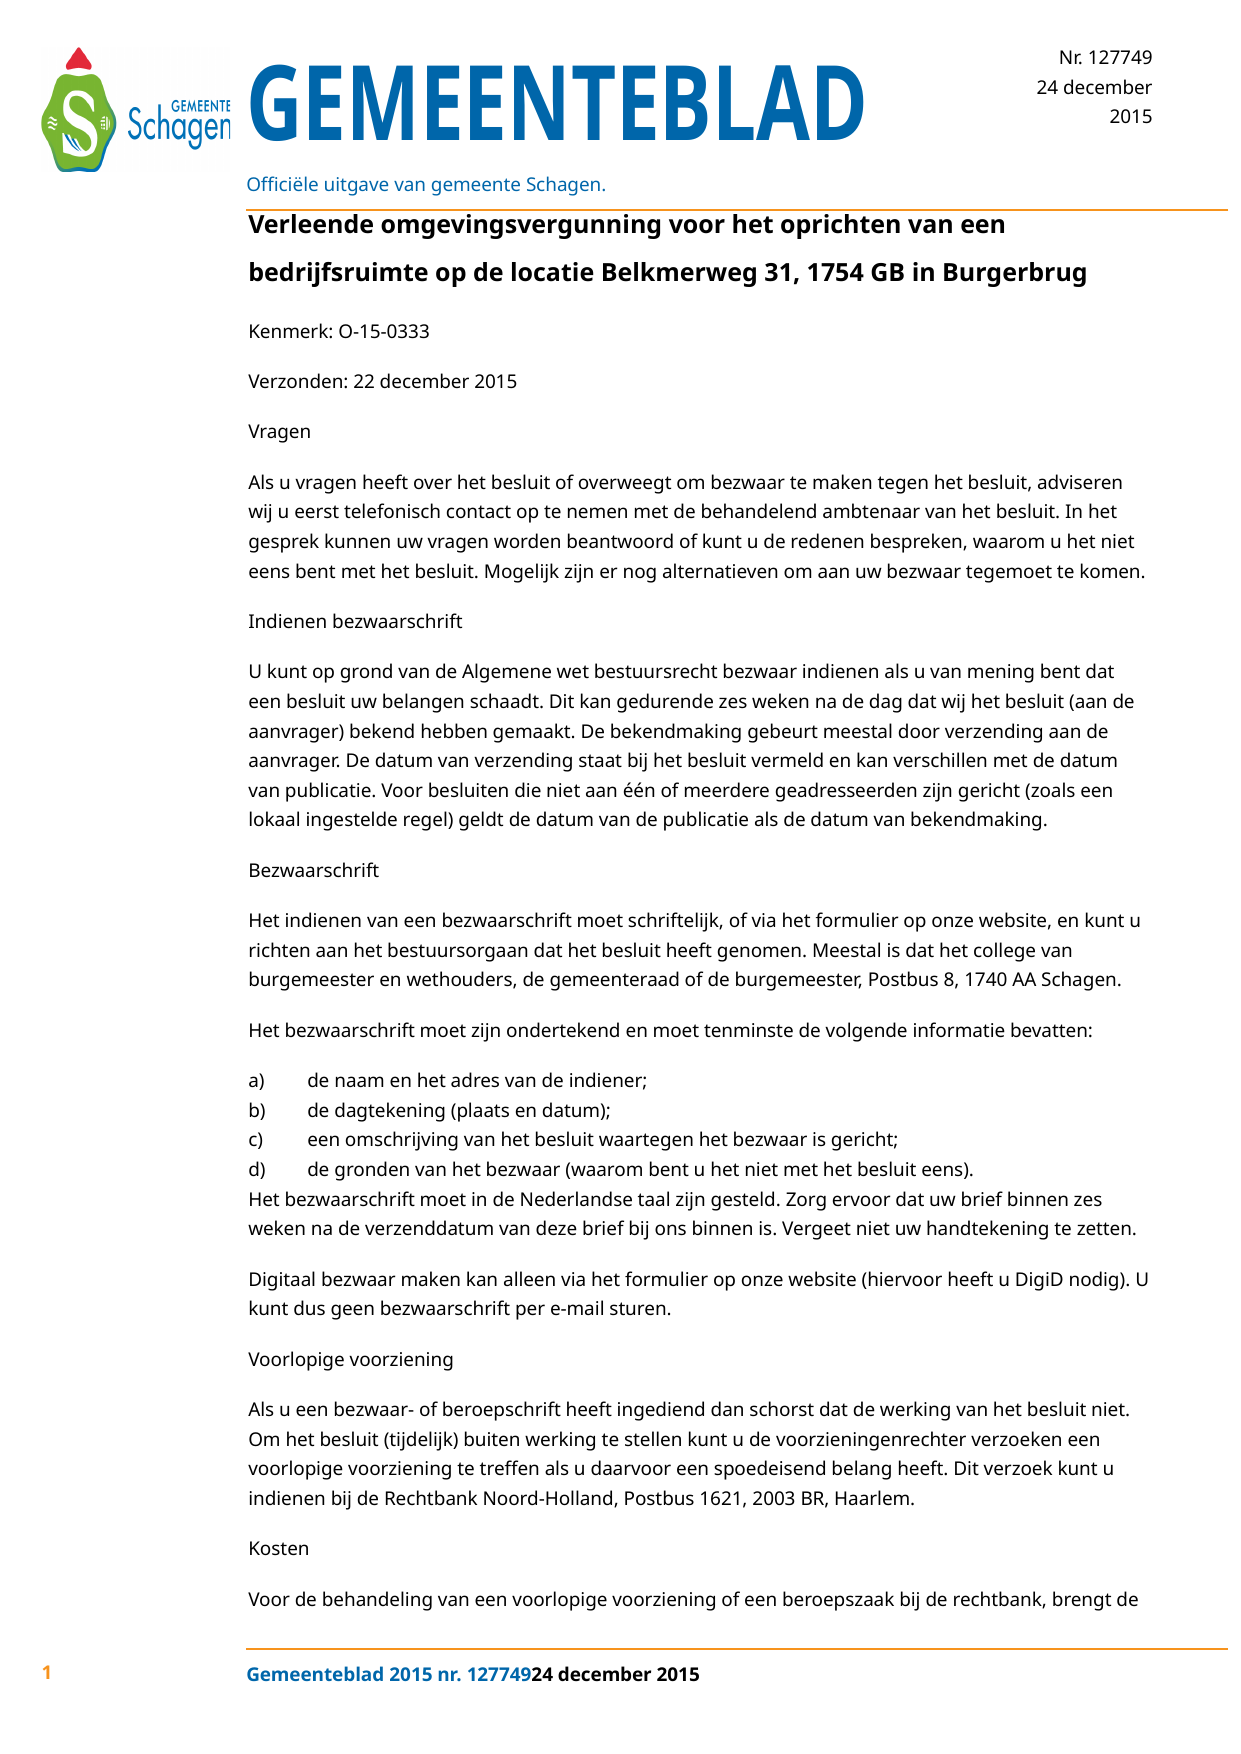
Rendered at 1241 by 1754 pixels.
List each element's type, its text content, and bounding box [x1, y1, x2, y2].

text Het bezwaarschrift moet in de Nederlandse taal zijn gesteld. Zorg ervoor dat uw brief binnen zes weken na de verzenddatum van deze brief bij ons binnen is. Vergeet niet uw handtekening te zetten. [248, 1186, 1152, 1241]
text Het bezwaarschrift moet zijn ondertekend en moet tenminste de volgende informatie bevatten: [248, 1017, 1152, 1043]
text Voorlopige voorziening [248, 1346, 1152, 1372]
picture [41, 47, 231, 172]
text Verleende omgevingsvergunning voor het oprichten van een bedrijfsruimte op de locatie Belkmerweg 31, 1754 GB in Burgerbrug [248, 211, 1152, 288]
list een omschrijving van het besluit waartegen het bezwaar is gericht; [248, 1127, 1152, 1152]
text Indienen bezwaarschrift [248, 608, 1152, 634]
list de gronden van het bezwaar (waarom bent u het niet met het besluit eens). [248, 1156, 1152, 1182]
text Verzonden: 22 december 2015 [248, 368, 1152, 394]
text Kenmerk: O-15-0333 [248, 318, 1152, 344]
list de naam en het adres van de indiener; [248, 1067, 1152, 1093]
text U kunt op grond van de Algemene wet bestuursrecht bezwaar indienen als u van mening bent dat een besluit uw belangen schaadt. Dit kan gedurende zes weken na de dag dat wij het besluit (aan de aanvrager) bekend hebben gemaakt. De bekendmaking gebeurt meestal door verzending aan de aanvrager. De datum van verzending staat bij het besluit vermeld en kan verschillen met de datum van publicatie. Voor besluiten die niet aan één of meerdere geadresseerden zijn gericht (zoals een lokaal ingestelde regel) geldt de datum van de publicatie als de datum van bekendmaking. [248, 659, 1152, 832]
list de dagtekening (plaats en datum); [248, 1097, 1152, 1123]
text Digitaal bezwaar maken kan alleen via het formulier op onze website (hiervoor heeft u DigiD nodig). U kunt dus geen bezwaarschrift per e-mail sturen. [248, 1266, 1152, 1321]
text Vragen [248, 419, 1152, 444]
text Als u vragen heeft over het besluit of overweegt om bezwaar te maken tegen het besluit, adviseren wij u eerst telefonisch contact op te nemen met de behandelend ambtenaar van het besluit. In het gesprek kunnen uw vragen worden beantwoord of kunt u de redenen bespreken, waarom u het niet eens bent met het besluit. Mogelijk zijn er nog alternatieven om aan uw bezwaar tegemoet te komen. [248, 469, 1152, 584]
text Bezwaarschrift [248, 857, 1152, 883]
text Het indienen van een bezwaarschrift moet schriftelijk, of via het formulier op onze website, en kunt u richten aan het bestuursorgaan dat het besluit heeft genomen. Meestal is dat het college van burgemeester en wethouders, de gemeenteraad of de burgemeester, Postbus 8, 1740 AA Schagen. [248, 907, 1152, 992]
text Voor de behandeling van een voorlopige voorziening of een beroepszaak bij de rechtbank, brengt de [248, 1586, 1152, 1612]
text Als u een bezwaar- of beroepschrift heeft ingediend dan schorst dat de werking van het besluit niet. Om het besluit (tijdelijk) buiten werking te stellen kunt u de voorzieningenrechter verzoeken een voorlopige voorziening te treffen als u daarvoor een spoedeisend belang heeft. Dit verzoek kunt u indienen bij de Rechtbank Noord-Holland, Postbus 1621, 2003 BR, Haarlem. [248, 1396, 1152, 1511]
text Kosten [248, 1535, 1152, 1561]
